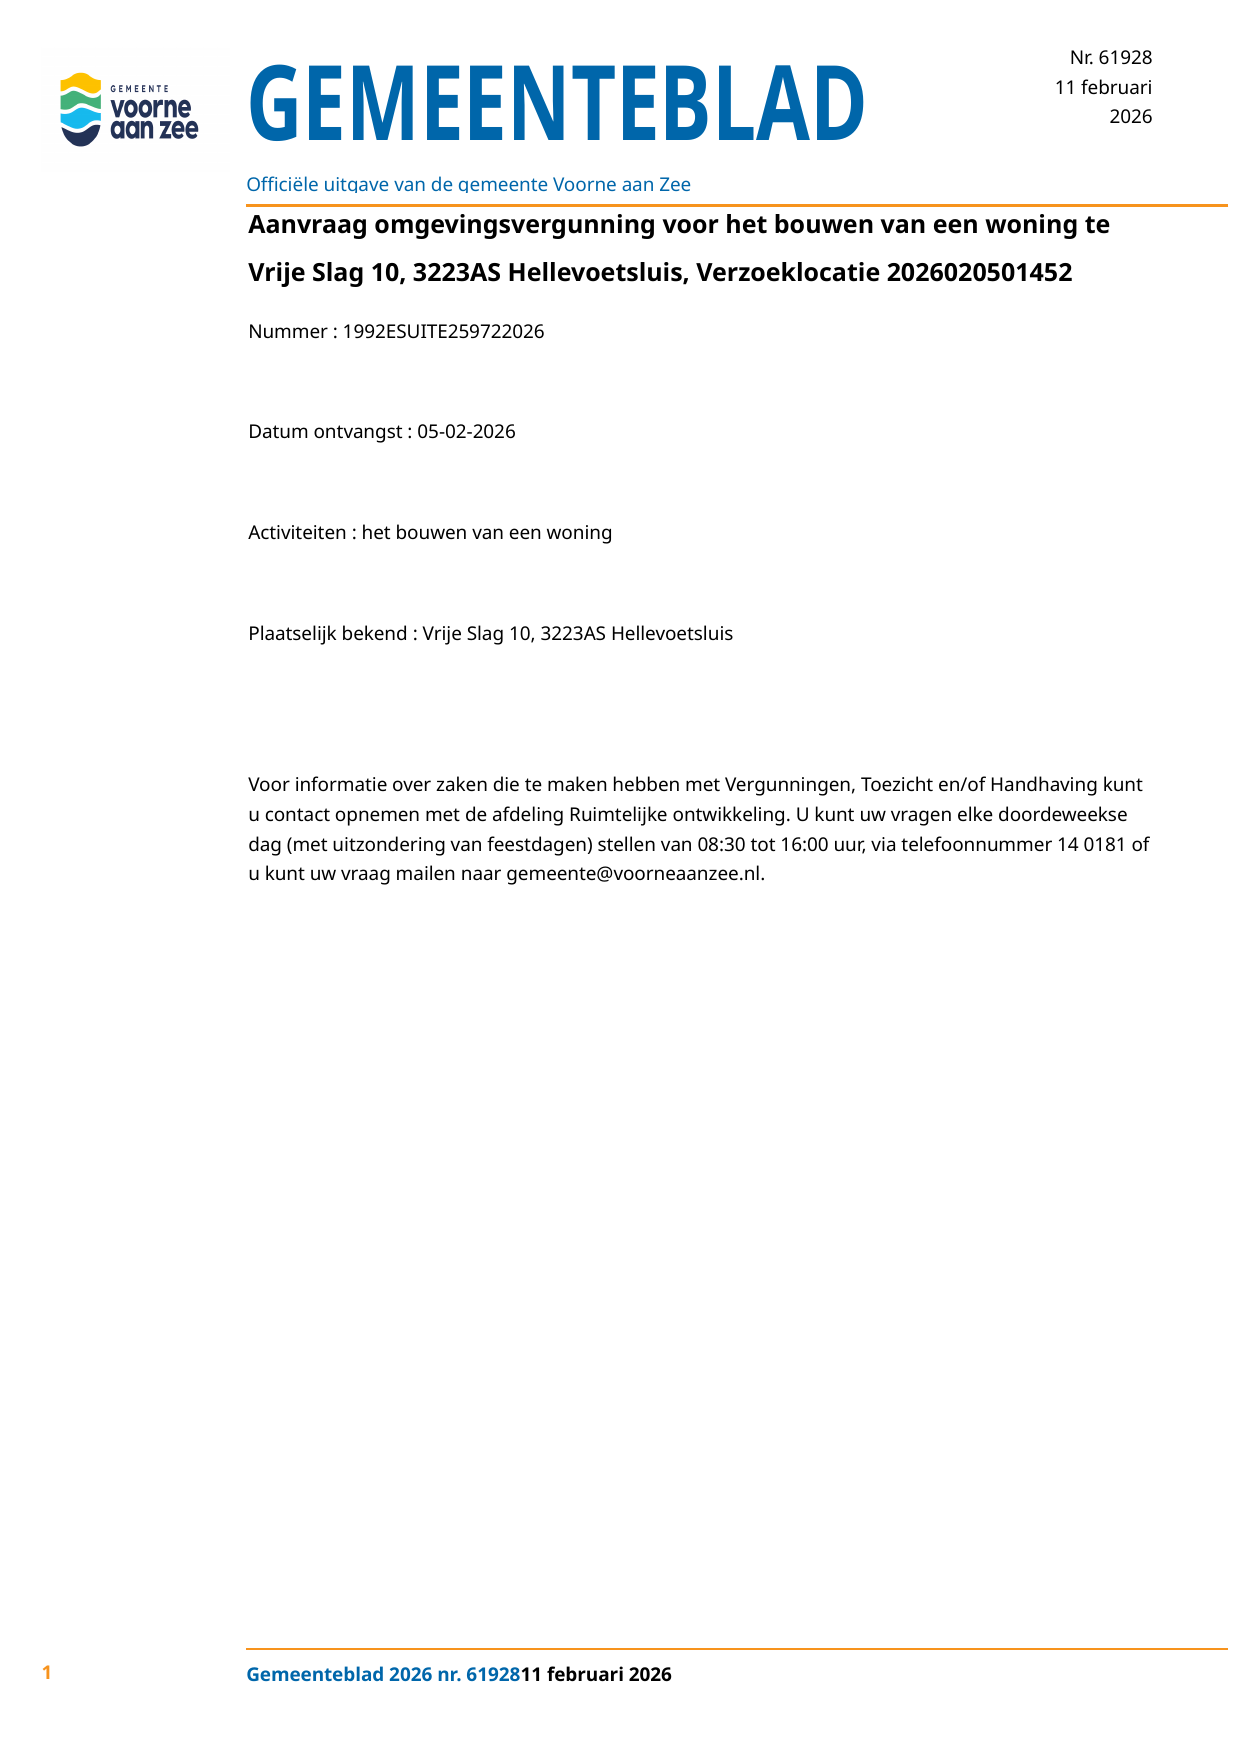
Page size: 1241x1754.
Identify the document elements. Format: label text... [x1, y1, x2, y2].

picture [41, 47, 231, 172]
text Aanvraag omgevingsvergunning voor het bouwen van een woning te Vrije Slag 10, 3223AS Hellevoetsluis, Verzoeklocatie 2026020501452 [248, 207, 1152, 288]
text Datum ontvangst : 05-02-2026 [248, 419, 1152, 444]
text Plaatselijk bekend : Vrije Slag 10, 3223AS Hellevoetsluis [248, 620, 1152, 646]
text Voor informatie over zaken die te maken hebben met Vergunningen, Toezicht en/of Handhaving kunt u contact opnemen met de afdeling Ruimtelijke ontwikkeling. U kunt uw vragen elke doordeweekse dag (met uitzondering van feestdagen) stellen van 08:30 tot 16:00 uur, via telefoonnummer 14 0181 of u kunt uw vraag mailen naar gemeente@voorneaanzee.nl. [248, 772, 1152, 886]
text Nummer : 1992ESUITE259722026 [248, 318, 1152, 344]
text Activiteiten : het bouwen van een woning [248, 519, 1152, 545]
